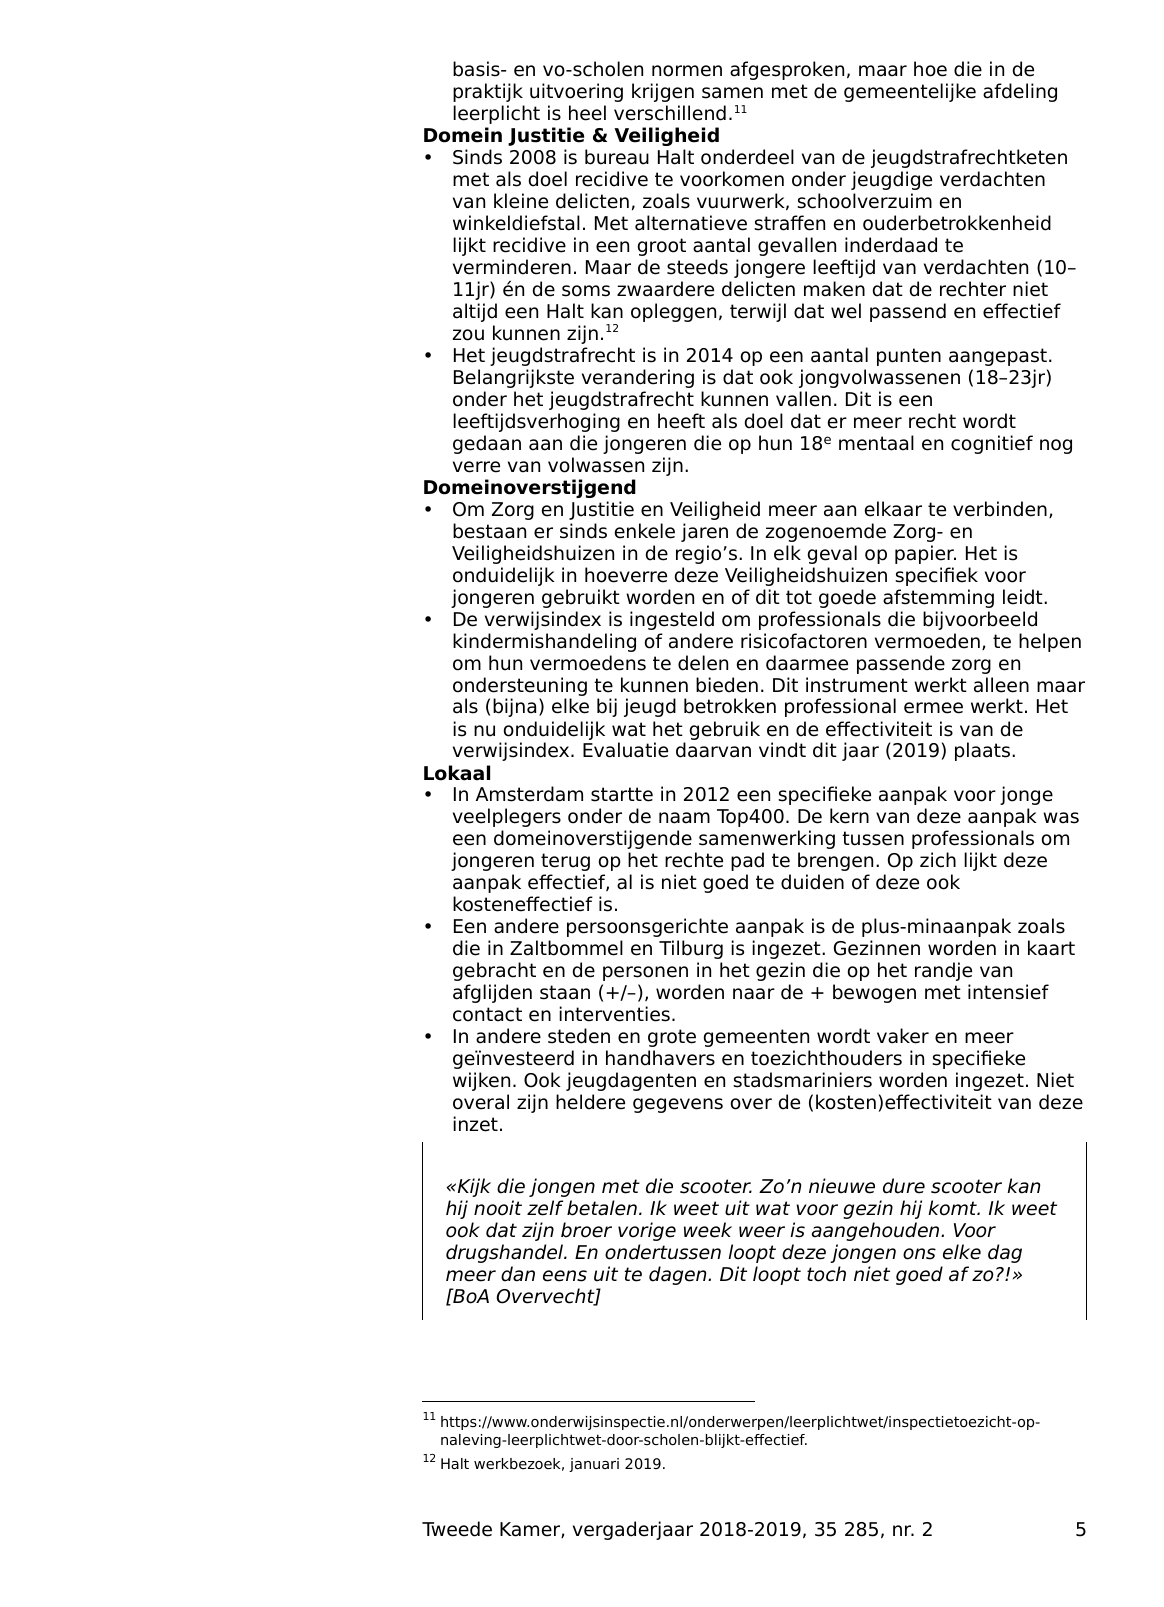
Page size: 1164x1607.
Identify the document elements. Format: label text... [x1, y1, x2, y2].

text • Sinds 2008 is bureau Halt onderdeel van de jeugdstrafrechtketen met als doel recidive te voorkomen onder jeugdige verdachten van kleine delicten, zoals vuurwerk, schoolverzuim en winkeldiefstal. Met alternatieve straffen en ouderbetrokkenheid lijkt recidive in een groot aantal gevallen inderdaad te verminderen. Maar de steeds jongere leeftijd van verdachten (10–11jr) én de soms zwaardere delicten maken dat de rechter niet altijd een Halt kan opleggen, terwijl dat wel passend en effectief zou kunnen zijn. [422, 147, 1087, 345]
text Halt werkbezoek, januari 2019. [422, 1452, 1087, 1474]
text basis- en vo-scholen normen afgesproken, maar hoe die in de praktijk uitvoering krijgen samen met de gemeentelijke afdeling leerplicht is heel verschillend. [422, 59, 1087, 125]
text Lokaal [422, 762, 1087, 784]
text • In andere steden en grote gemeenten wordt vaker en meer geïnvesteerd in handhavers en toezichthouders in specifieke wijken. Ook jeugdagenten en stadsmariniers worden ingezet. Niet overal zijn heldere gegevens over de (kosten)effectiviteit van deze inzet. [422, 1026, 1087, 1136]
text https://www.onderwijsinspectie.nl/onderwerpen/leerplichtwet/inspectietoezicht-op-naleving-leerplichtwet-door-scholen-blijkt-effectief. [422, 1410, 1087, 1449]
text Domeinoverstijgend [422, 477, 1087, 499]
table_header «Kijk die jongen met die scooter. Zo’n nieuwe dure scooter kan hij nooit zelf betalen. Ik weet uit wat voor gezin hij komt. Ik weet ook dat zijn broer vorige week weer is aangehouden. Voor drugshandel. En ondertussen loopt deze jongen ons elke dag meer dan eens uit te dagen. Dit loopt toch niet goed af zo?!» [BoA Overvecht] [423, 1142, 1086, 1319]
text • De verwijsindex is ingesteld om professionals die bijvoorbeeld kindermishandeling of andere risicofactoren vermoeden, te helpen om hun vermoedens te delen en daarmee passende zorg en ondersteuning te kunnen bieden. Dit instrument werkt alleen maar als (bijna) elke bij jeugd betrokken professional ermee werkt. Het is nu onduidelijk wat het gebruik en de effectiviteit is van de verwijsindex. Evaluatie daarvan vindt dit jaar (2019) plaats. [422, 608, 1087, 762]
text • In Amsterdam startte in 2012 een specifieke aanpak voor jonge veelplegers onder de naam Top400. De kern van deze aanpak was een domeinoverstijgende samenwerking tussen professionals om jongeren terug op het rechte pad te brengen. Op zich lijkt deze aanpak effectief, al is niet goed te duiden of deze ook kosteneffectief is. [422, 784, 1087, 916]
text • Het jeugdstrafrecht is in 2014 op een aantal punten aangepast. Belangrijkste verandering is dat ook jongvolwassenen (18–23jr) onder het jeugdstrafrecht kunnen vallen. Dit is een leeftijdsverhoging en heeft als doel dat er meer recht wordt gedaan aan die jongeren die op hun 18e mentaal en cognitief nog verre van volwassen zijn. [422, 345, 1087, 477]
text Domein Justitie & Veiligheid [422, 125, 1087, 147]
text • Om Zorg en Justitie en Veiligheid meer aan elkaar te verbinden, bestaan er sinds enkele jaren de zogenoemde Zorg- en Veiligheidshuizen in de regio’s. In elk geval op papier. Het is onduidelijk in hoeverre deze Veiligheidshuizen specifiek voor jongeren gebruikt worden en of dit tot goede afstemming leidt. [422, 499, 1087, 608]
text • Een andere persoonsgerichte aanpak is de plus-minaanpak zoals die in Zaltbommel en Tilburg is ingezet. Gezinnen worden in kaart gebracht en de personen in het gezin die op het randje van afglijden staan (+/–), worden naar de + bewogen met intensief contact en interventies. [422, 916, 1087, 1026]
